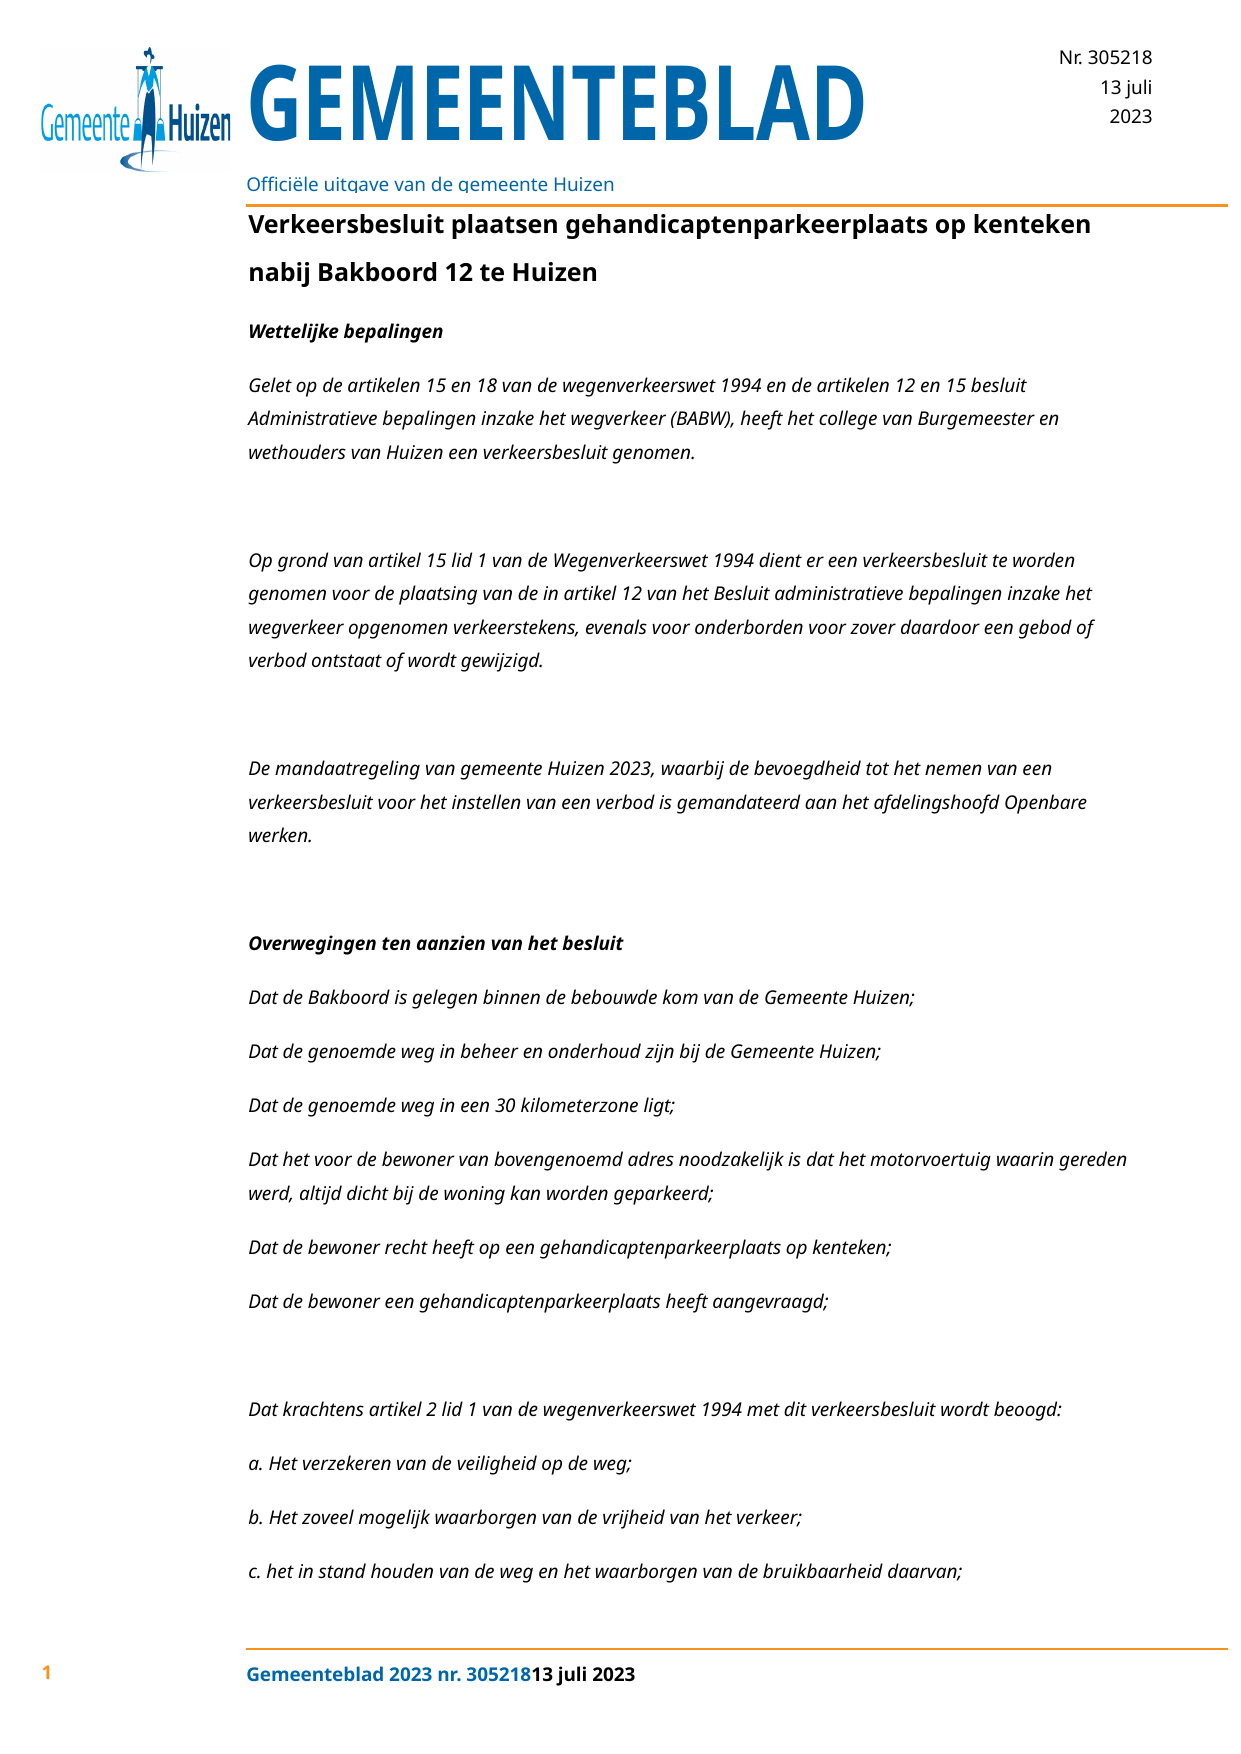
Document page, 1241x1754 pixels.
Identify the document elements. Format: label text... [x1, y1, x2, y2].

text Verkeersbesluit plaatsen gehandicaptenparkeerplaats op kenteken nabij Bakboord 12 te Huizen [248, 207, 1152, 288]
text Dat de genoemde weg in beheer en onderhoud zijn bij de Gemeente Huizen; [248, 1038, 1152, 1064]
text b. Het zoveel mogelijk waarborgen van de vrijheid van het verkeer; [248, 1504, 1152, 1530]
text Dat de genoemde weg in een 30 kilometerzone ligt; [248, 1093, 1152, 1118]
text Wettelijke bepalingen [248, 318, 1152, 344]
picture [41, 47, 231, 172]
text Op grond van artikel 15 lid 1 van de Wegenverkeerswet 1994 dient er een verkeersbesluit te worden genomen voor de plaatsing van de in artikel 12 van het Besluit administratieve bepalingen inzake het wegverkeer opgenomen verkeerstekens, evenals voor onderborden voor zover daardoor een gebod of verbod ontstaat of wordt gewijzigd. [248, 547, 1152, 673]
text Dat de bewoner recht heeft op een gehandicaptenparkeerplaats op kenteken; [248, 1234, 1152, 1260]
text Dat krachtens artikel 2 lid 1 van de wegenverkeerswet 1994 met dit verkeersbesluit wordt beoogd: [248, 1396, 1152, 1422]
text De mandaatregeling van gemeente Huizen 2023, waarbij de bevoegdheid tot het nemen van een verkeersbesluit voor het instellen van een verbod is gemandateerd aan het afdelingshoofd Openbare werken. [248, 755, 1152, 848]
text a. Het verzekeren van de veiligheid op de weg; [248, 1450, 1152, 1476]
text Gelet op de artikelen 15 en 18 van de wegenverkeerswet 1994 en de artikelen 12 en 15 besluit Administratieve bepalingen inzake het wegverkeer (BABW), heeft het college van Burgemeester en wethouders van Huizen een verkeersbesluit genomen. [248, 372, 1152, 464]
text Dat het voor de bewoner van bovengenoemd adres noodzakelijk is dat het motorvoertuig waarin gereden werd, altijd dicht bij de woning kan worden geparkeerd; [248, 1147, 1152, 1206]
text c. het in stand houden van de weg en het waarborgen van de bruikbaarheid daarvan; [248, 1558, 1152, 1584]
text Overwegingen ten aanzien van het besluit [248, 930, 1152, 956]
text Dat de Bakboord is gelegen binnen de bebouwde kom van de Gemeente Huizen; [248, 984, 1152, 1010]
text Dat de bewoner een gehandicaptenparkeerplaats heeft aangevraagd; [248, 1288, 1152, 1314]
